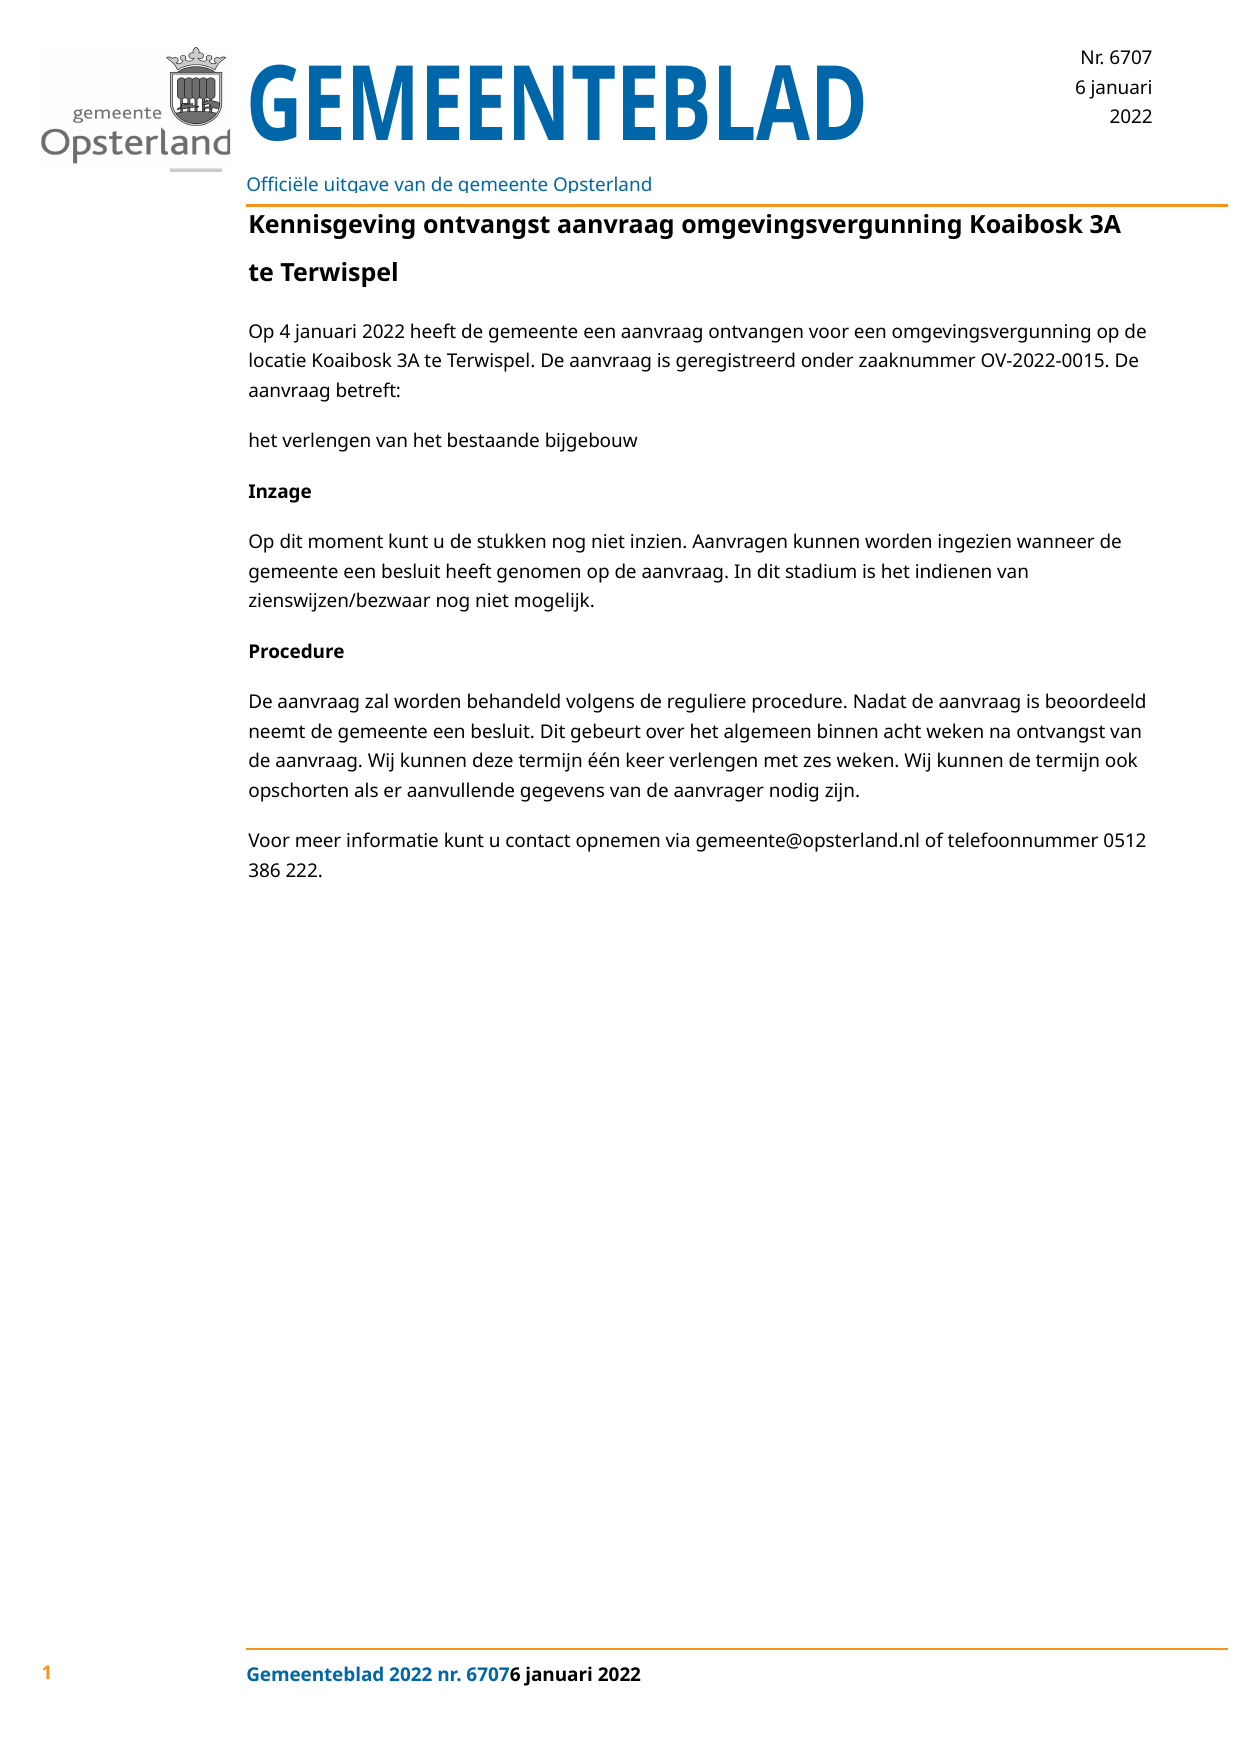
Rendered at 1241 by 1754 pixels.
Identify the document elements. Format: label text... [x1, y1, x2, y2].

text De aanvraag zal worden behandeld volgens de reguliere procedure. Nadat de aanvraag is beoordeeld neemt de gemeente een besluit. Dit gebeurt over het algemeen binnen acht weken na ontvangst van de aanvraag. Wij kunnen deze termijn één keer verlengen met zes weken. Wij kunnen de termijn ook opschorten als er aanvullende gegevens van de aanvrager nodig zijn. [248, 688, 1152, 803]
text Kennisgeving ontvangst aanvraag omgevingsvergunning Koaibosk 3A te Terwispel [248, 207, 1152, 288]
text Op 4 januari 2022 heeft de gemeente een aanvraag ontvangen voor een omgevingsvergunning op de locatie Koaibosk 3A te Terwispel. De aanvraag is geregistreerd onder zaaknummer OV-2022-0015. De aanvraag betreft: [248, 318, 1152, 403]
text Op dit moment kunt u de stukken nog niet inzien. Aanvragen kunnen worden ingezien wanneer de gemeente een besluit heeft genomen op de aanvraag. In dit stadium is het indienen van zienswijzen/bezwaar nog niet mogelijk. [248, 528, 1152, 613]
text Inzage [248, 478, 1152, 504]
text Voor meer informatie kunt u contact opnemen via gemeente@opsterland.nl of telefoonnummer 0512 386 222. [248, 827, 1152, 883]
text Procedure [248, 638, 1152, 664]
text het verlengen van het bestaande bijgebouw [248, 427, 1152, 453]
picture [41, 47, 231, 172]
